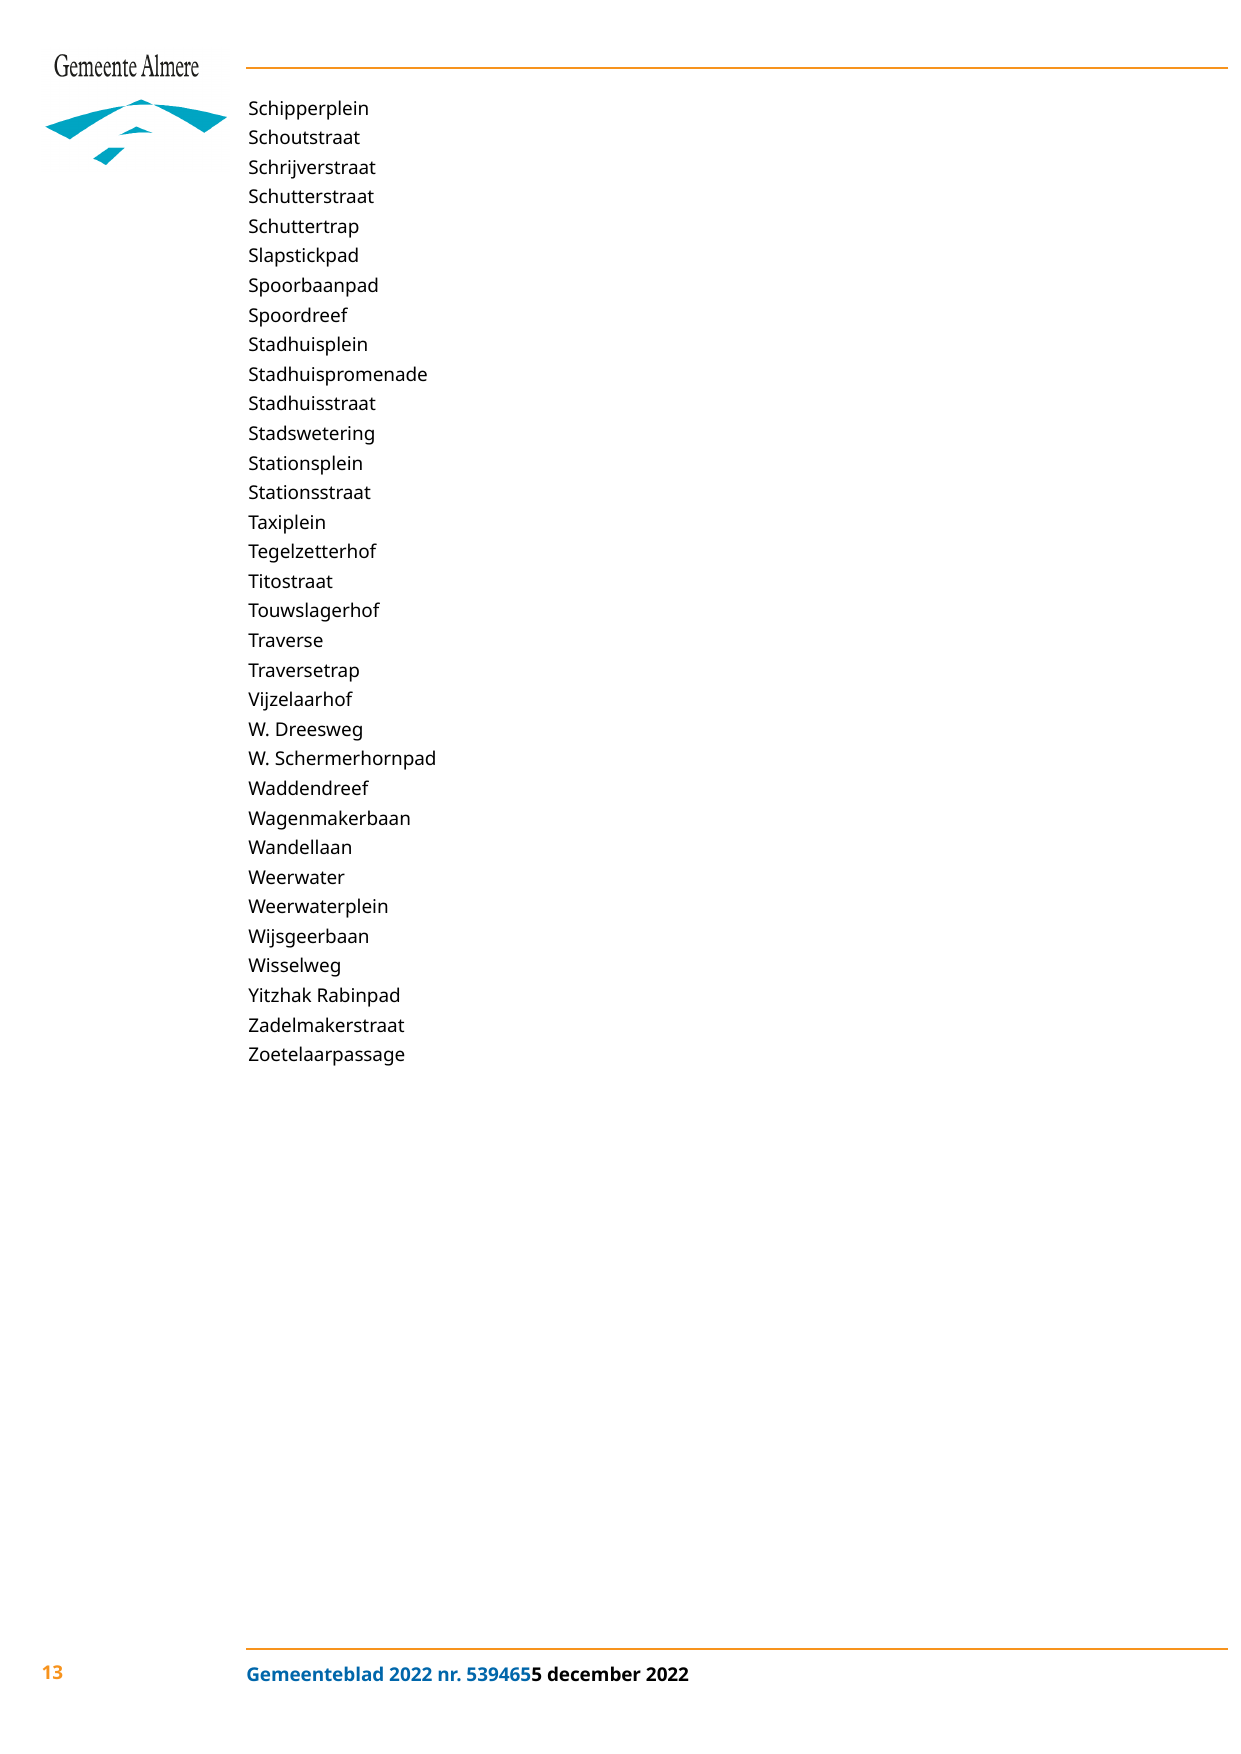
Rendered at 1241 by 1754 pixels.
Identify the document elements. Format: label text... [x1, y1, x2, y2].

text Traversetrap [248, 657, 1152, 683]
text Stadhuispromenade [248, 361, 1152, 387]
text Schoutstraat [248, 124, 1152, 150]
text Zadelmakerstraat [248, 1012, 1152, 1038]
text Stadhuisstraat [248, 391, 1152, 416]
text Vijzelaarhof [248, 686, 1152, 712]
text Stationsstraat [248, 479, 1152, 505]
text Spoorbaanpad [248, 272, 1152, 298]
text Yitzhak Rabinpad [248, 982, 1152, 1008]
text Wandellaan [248, 834, 1152, 860]
text Wagenmakerbaan [248, 805, 1152, 831]
text Weerwaterplein [248, 893, 1152, 919]
text Schutterstraat [248, 183, 1152, 209]
text Wisselweg [248, 953, 1152, 978]
text Weerwater [248, 864, 1152, 890]
text Taxiplein [248, 509, 1152, 535]
picture [41, 47, 231, 172]
text W. Schermerhornpad [248, 746, 1152, 771]
text Zoetelaarpassage [248, 1041, 1152, 1067]
text Schrijverstraat [248, 154, 1152, 180]
text Spoordreef [248, 302, 1152, 328]
text Tegelzetterhof [248, 538, 1152, 564]
text Touwslagerhof [248, 598, 1152, 623]
text Stadhuisplein [248, 331, 1152, 357]
text Traverse [248, 627, 1152, 653]
text Stationsplein [248, 450, 1152, 476]
text Slapstickpad [248, 243, 1152, 268]
text Stadswetering [248, 420, 1152, 446]
text Schipperplein [248, 95, 1152, 121]
text Waddendreef [248, 775, 1152, 801]
text W. Dreesweg [248, 716, 1152, 742]
text Titostraat [248, 568, 1152, 594]
text Wijsgeerbaan [248, 923, 1152, 949]
text Schuttertrap [248, 213, 1152, 239]
